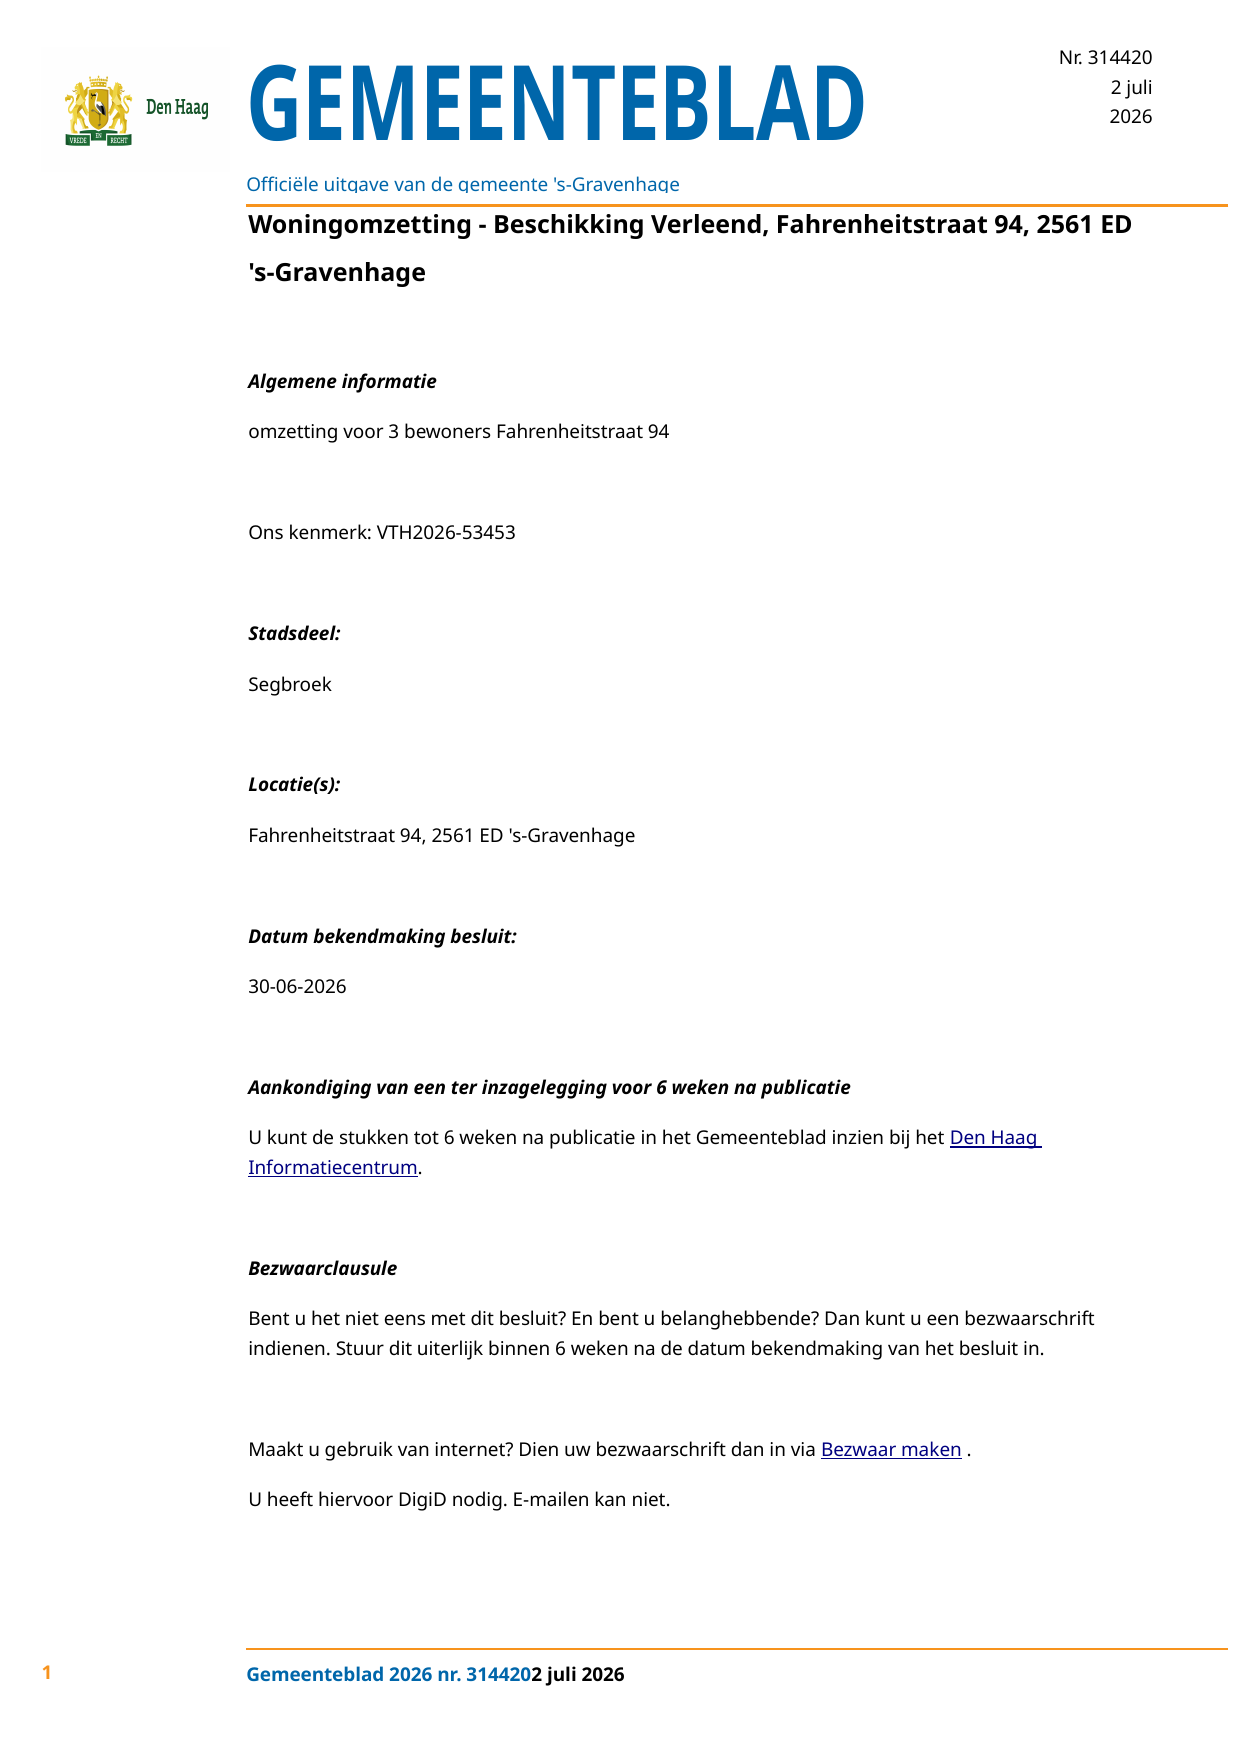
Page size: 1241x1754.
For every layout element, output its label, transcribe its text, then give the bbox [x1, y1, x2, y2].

text Woningomzetting - Beschikking Verleend, Fahrenheitstraat 94, 2561 ED 's-Gravenhage [248, 207, 1152, 288]
text Ons kenmerk: VTH2026-53453 [248, 519, 1152, 545]
text Bezwaarclausule [248, 1255, 1152, 1281]
picture [41, 47, 231, 172]
text Datum bekendmaking besluit: [248, 923, 1152, 949]
text Stadsdeel: [248, 620, 1152, 646]
text 30-06-2026 [248, 973, 1152, 999]
text Segbroek [248, 671, 1152, 697]
text U heeft hiervoor DigiD nodig. E-mailen kan niet. [248, 1486, 1152, 1512]
text omzetting voor 3 bewoners Fahrenheitstraat 94 [248, 419, 1152, 444]
text Locatie(s): [248, 772, 1152, 797]
text U kunt de stukken tot 6 weken na publicatie in het Gemeenteblad inzien bij het Den Haag Informatiecentrum. [248, 1124, 1152, 1180]
text Algemene informatie [248, 368, 1152, 394]
text Fahrenheitstraat 94, 2561 ED 's-Gravenhage [248, 822, 1152, 848]
text Bent u het niet eens met dit besluit? En bent u belanghebbende? Dan kunt u een bezwaarschrift indienen. Stuur dit uiterlijk binnen 6 weken na de datum bekendmaking van het besluit in. [248, 1305, 1152, 1361]
text Aankondiging van een ter inzagelegging voor 6 weken na publicatie [248, 1074, 1152, 1100]
text Maakt u gebruik van internet? Dien uw bezwaarschrift dan in via Bezwaar maken . [248, 1436, 1152, 1462]
